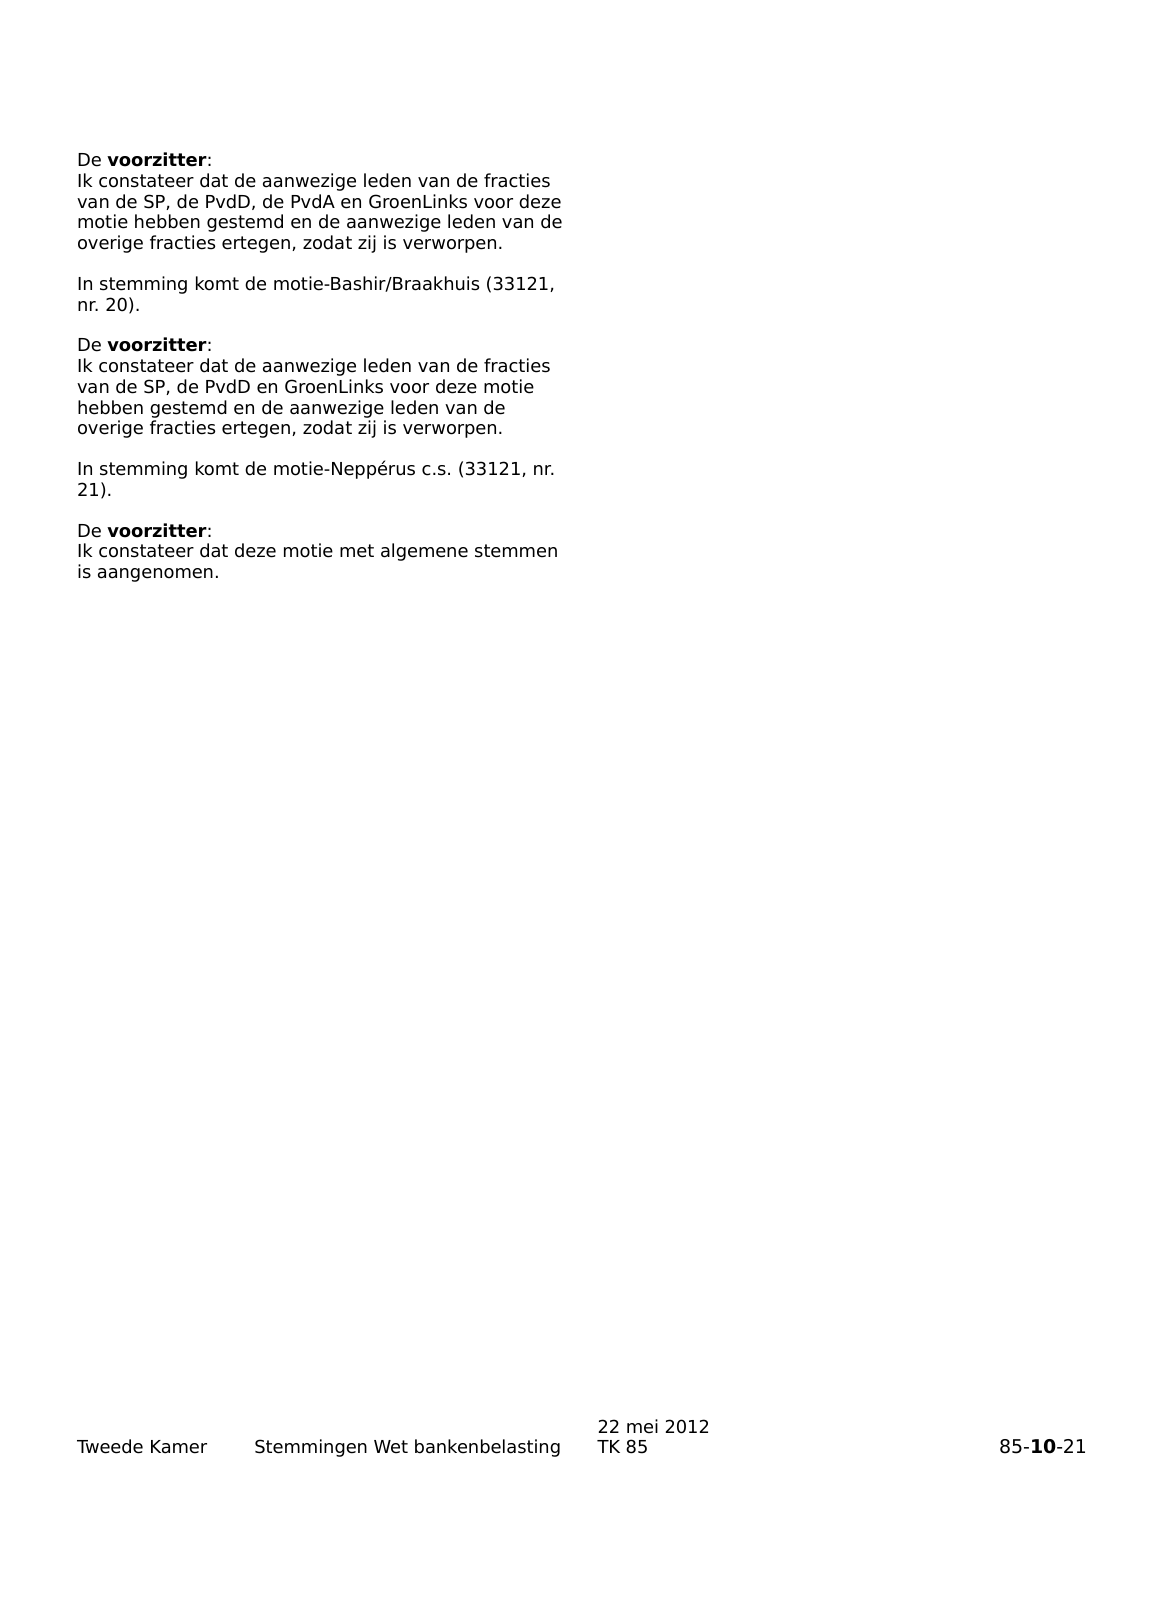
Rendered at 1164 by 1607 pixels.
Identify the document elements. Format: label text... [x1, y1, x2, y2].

text De voorzitter: [77, 335, 567, 356]
text Ik constateer dat de aanwezige leden van de fracties van de SP, de PvdD, de PvdA en GroenLinks voor deze motie hebben gestemd en de aanwezige leden van de overige fracties ertegen, zodat zij is verworpen. [77, 171, 567, 254]
text Ik constateer dat de aanwezige leden van de fracties van de SP, de PvdD en GroenLinks voor deze motie hebben gestemd en de aanwezige leden van de overige fracties ertegen, zodat zij is verworpen. [77, 356, 567, 439]
text De voorzitter: [77, 150, 567, 171]
text In stemming komt de motie-Neppérus c.s. (33121, nr. 21). [77, 459, 567, 500]
text Ik constateer dat deze motie met algemene stemmen is aangenomen. [77, 541, 567, 583]
text De voorzitter: [77, 520, 567, 541]
text In stemming komt de motie-Bashir/Braakhuis (33121, nr. 20). [77, 274, 567, 315]
